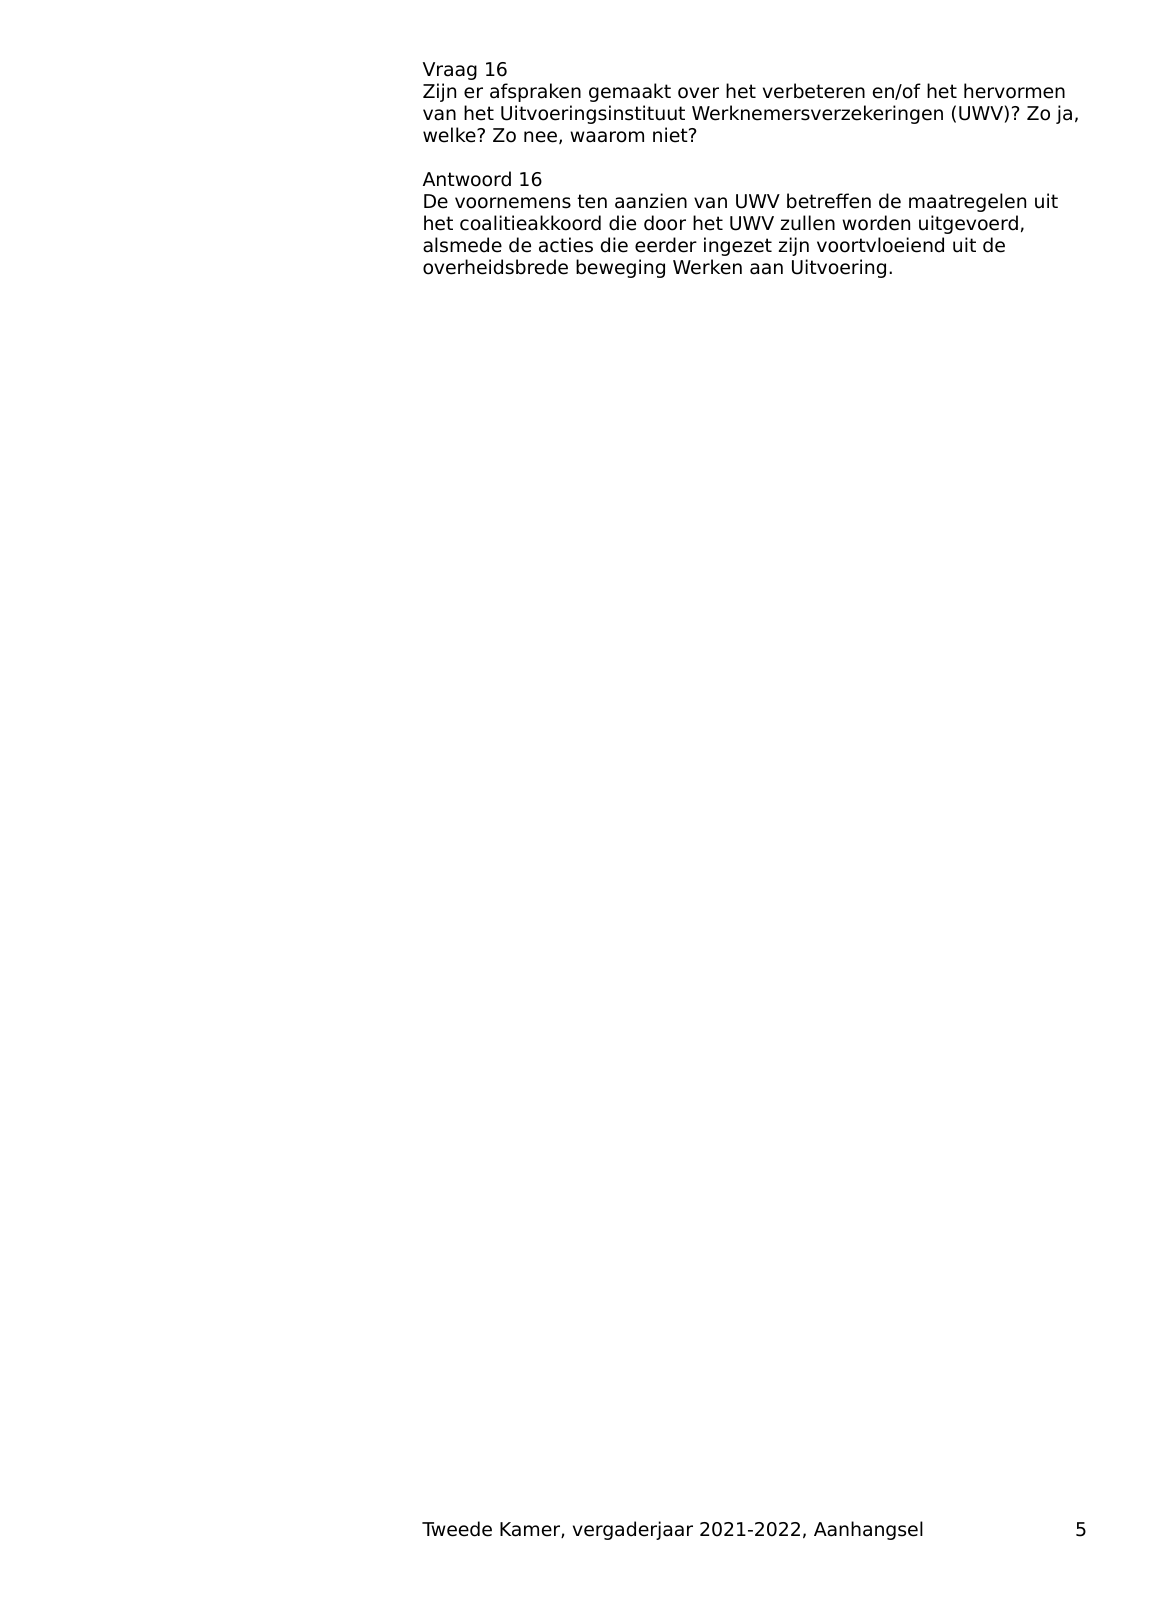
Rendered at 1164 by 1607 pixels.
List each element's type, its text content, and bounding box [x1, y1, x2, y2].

text Zijn er afspraken gemaakt over het verbeteren en/of het hervormen van het Uitvoeringsinstituut Werknemersverzekeringen (UWV)? Zo ja, welke? Zo nee, waarom niet? [422, 81, 1087, 147]
text De voornemens ten aanzien van UWV betreffen de maatregelen uit het coalitieakkoord die door het UWV zullen worden uitgevoerd, alsmede de acties die eerder ingezet zijn voortvloeiend uit de overheidsbrede beweging Werken aan Uitvoering. [422, 191, 1087, 279]
text Vraag 16 [422, 59, 1087, 81]
text Antwoord 16 [422, 169, 1087, 191]
